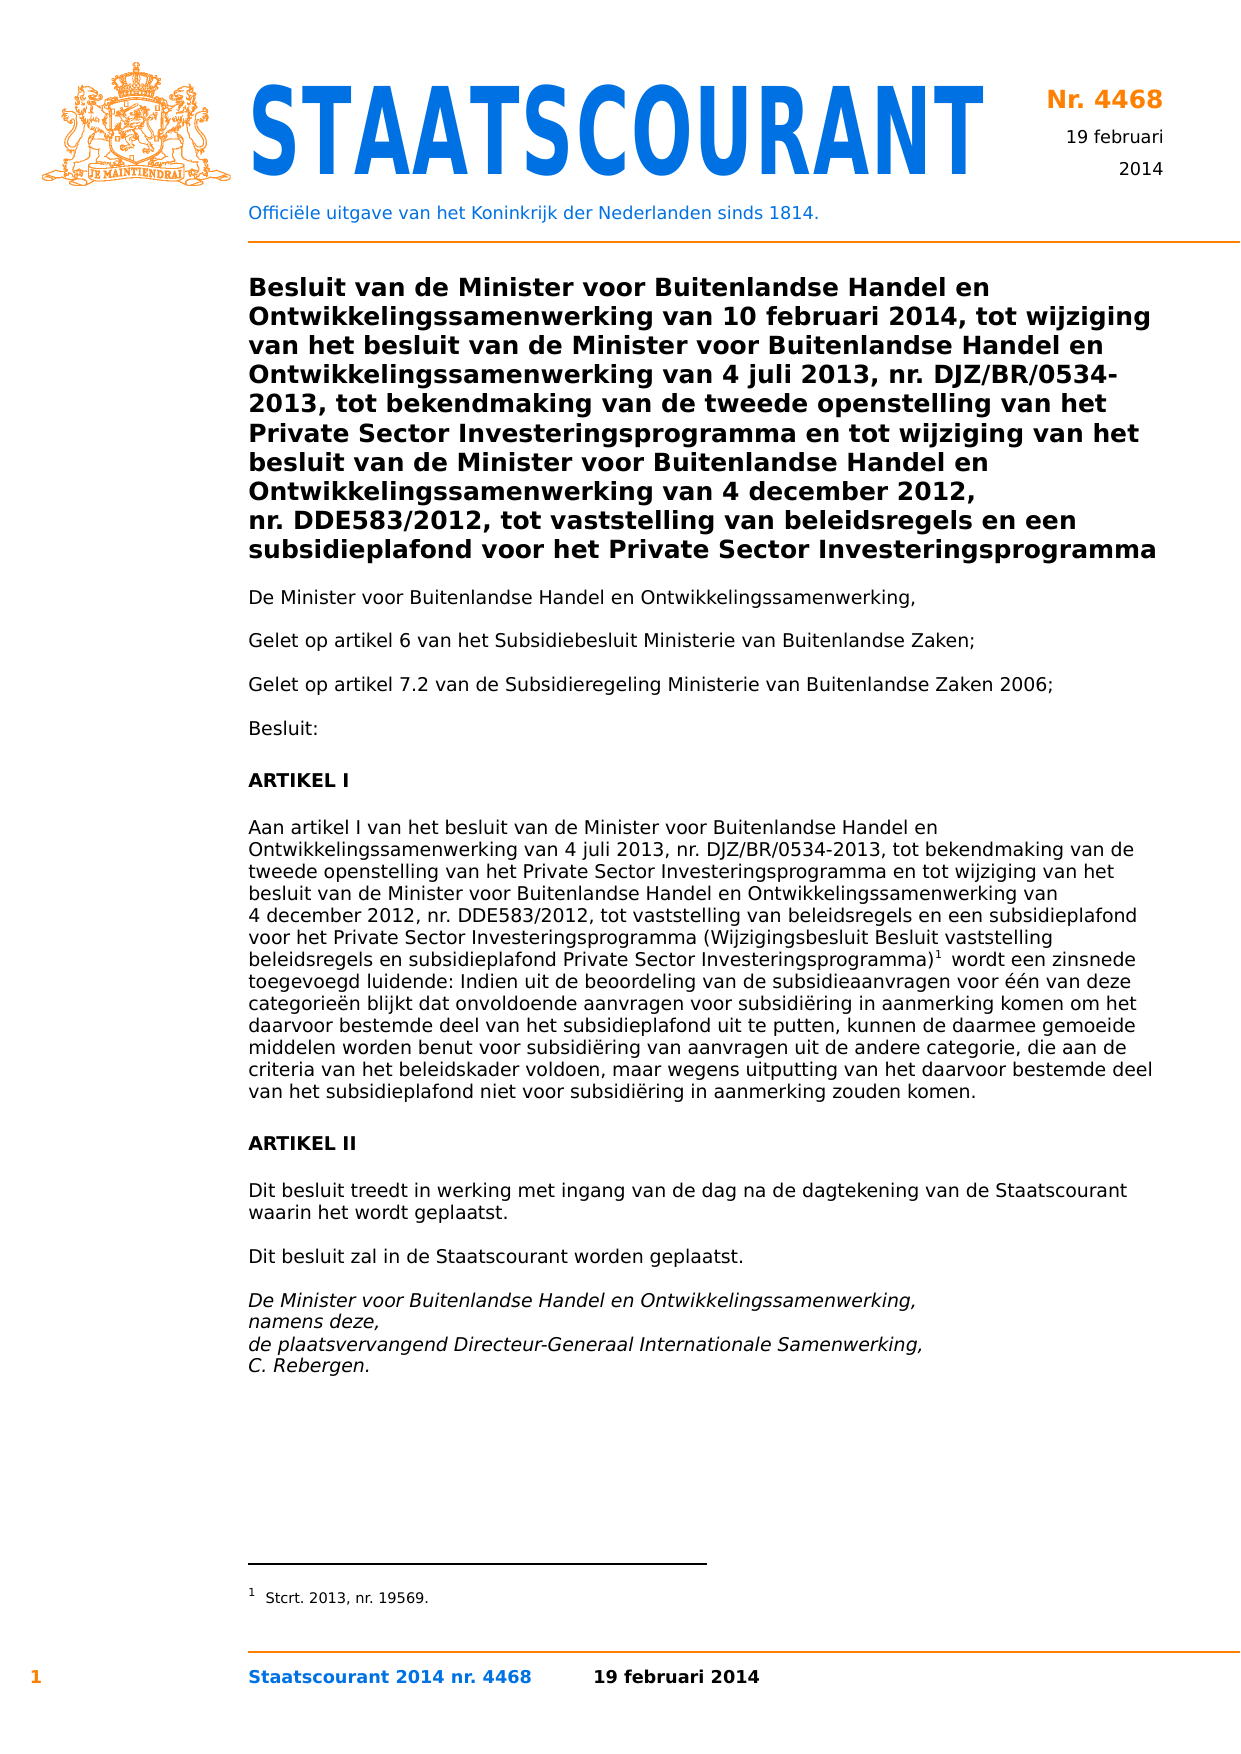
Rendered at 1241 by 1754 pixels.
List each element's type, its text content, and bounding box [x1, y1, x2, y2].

subtitle ARTIKEL I [248, 770, 1163, 792]
table_cell Officiële uitgave van het Koninkrijk der Nederlanden sinds 1814. [248, 203, 1240, 241]
text Gelet op artikel 7.2 van de Subsidieregeling Ministerie van Buitenlandse Zaken 2006; [248, 674, 1163, 696]
text De Minister voor Buitenlandse Handel en Ontwikkelingssamenwerking, namens deze, de plaatsvervangend Directeur-Generaal Internationale Samenwerking, C. Rebergen. [248, 1289, 1163, 1377]
text De Minister voor Buitenlandse Handel en Ontwikkelingssamenwerking, [248, 587, 1163, 608]
subtitle ARTIKEL II [248, 1133, 1163, 1155]
text Dit besluit treedt in werking met ingang van de dag na de dagtekening van de Staatscourant waarin het wordt geplaatst. [248, 1180, 1163, 1224]
table_header Nr. 4468 [998, 62, 1240, 121]
text Stcrt. 2013, nr. 19569. [248, 1586, 1163, 1608]
text Dit besluit zal in de Staatscourant worden geplaatst. [248, 1246, 1163, 1268]
table_header STAATSCOURANT [248, 62, 998, 203]
text Besluit: [248, 718, 1163, 740]
picture [41, 62, 231, 186]
text Gelet op artikel 6 van het Subsidiebesluit Ministerie van Buitenlandse Zaken; [248, 630, 1163, 652]
table_cell 19 februari [998, 121, 1240, 153]
table_header [25, 62, 248, 241]
subtitle Besluit van de Minister voor Buitenlandse Handel en Ontwikkelingssamenwerking van 10 februari 2014, tot wijziging van het besluit van de Minister voor Buitenlandse Handel en Ontwikkelingssamenwerking van 4 juli 2013, nr. DJZ/BR/0534-2013, tot bekendmaking van de tweede openstelling van het Private Sector Investeringsprogramma en tot wijziging van het besluit van de Minister voor Buitenlandse Handel en Ontwikkelingssamenwerking van 4 december 2012, nr. DDE583/2012, tot vaststelling van beleidsregels en een subsidieplafond voor het Private Sector Investeringsprogramma [248, 273, 1163, 565]
table_cell 2014 [998, 153, 1240, 203]
text Aan artikel I van het besluit van de Minister voor Buitenlandse Handel en Ontwikkelingssamenwerking van 4 juli 2013, nr. DJZ/BR/0534-2013, tot bekendmaking van de tweede openstelling van het Private Sector Investeringsprogramma en tot wijziging van het besluit van de Minister voor Buitenlandse Handel en Ontwikkelingssamenwerking van 4 december 2012, nr. DDE583/2012, tot vaststelling van beleidsregels en een subsidieplafond voor het Private Sector Investeringsprogramma (Wijzigingsbesluit Besluit vaststelling beleidsregels en subsidieplafond Private Sector Investeringsprogramma) wordt een zinsnede toegevoegd luidende: Indien uit de beoordeling van de subsidieaanvragen voor één van deze categorieën blijkt dat onvoldoende aanvragen voor subsidiëring in aanmerking komen om het daarvoor bestemde deel van het subsidieplafond uit te putten, kunnen de daarmee gemoeide middelen worden benut voor subsidiëring van aanvragen uit de andere categorie, die aan de criteria van het beleidskader voldoen, maar wegens uitputting van het daarvoor bestemde deel van het subsidieplafond niet voor subsidiëring in aanmerking zouden komen. [248, 817, 1163, 1103]
